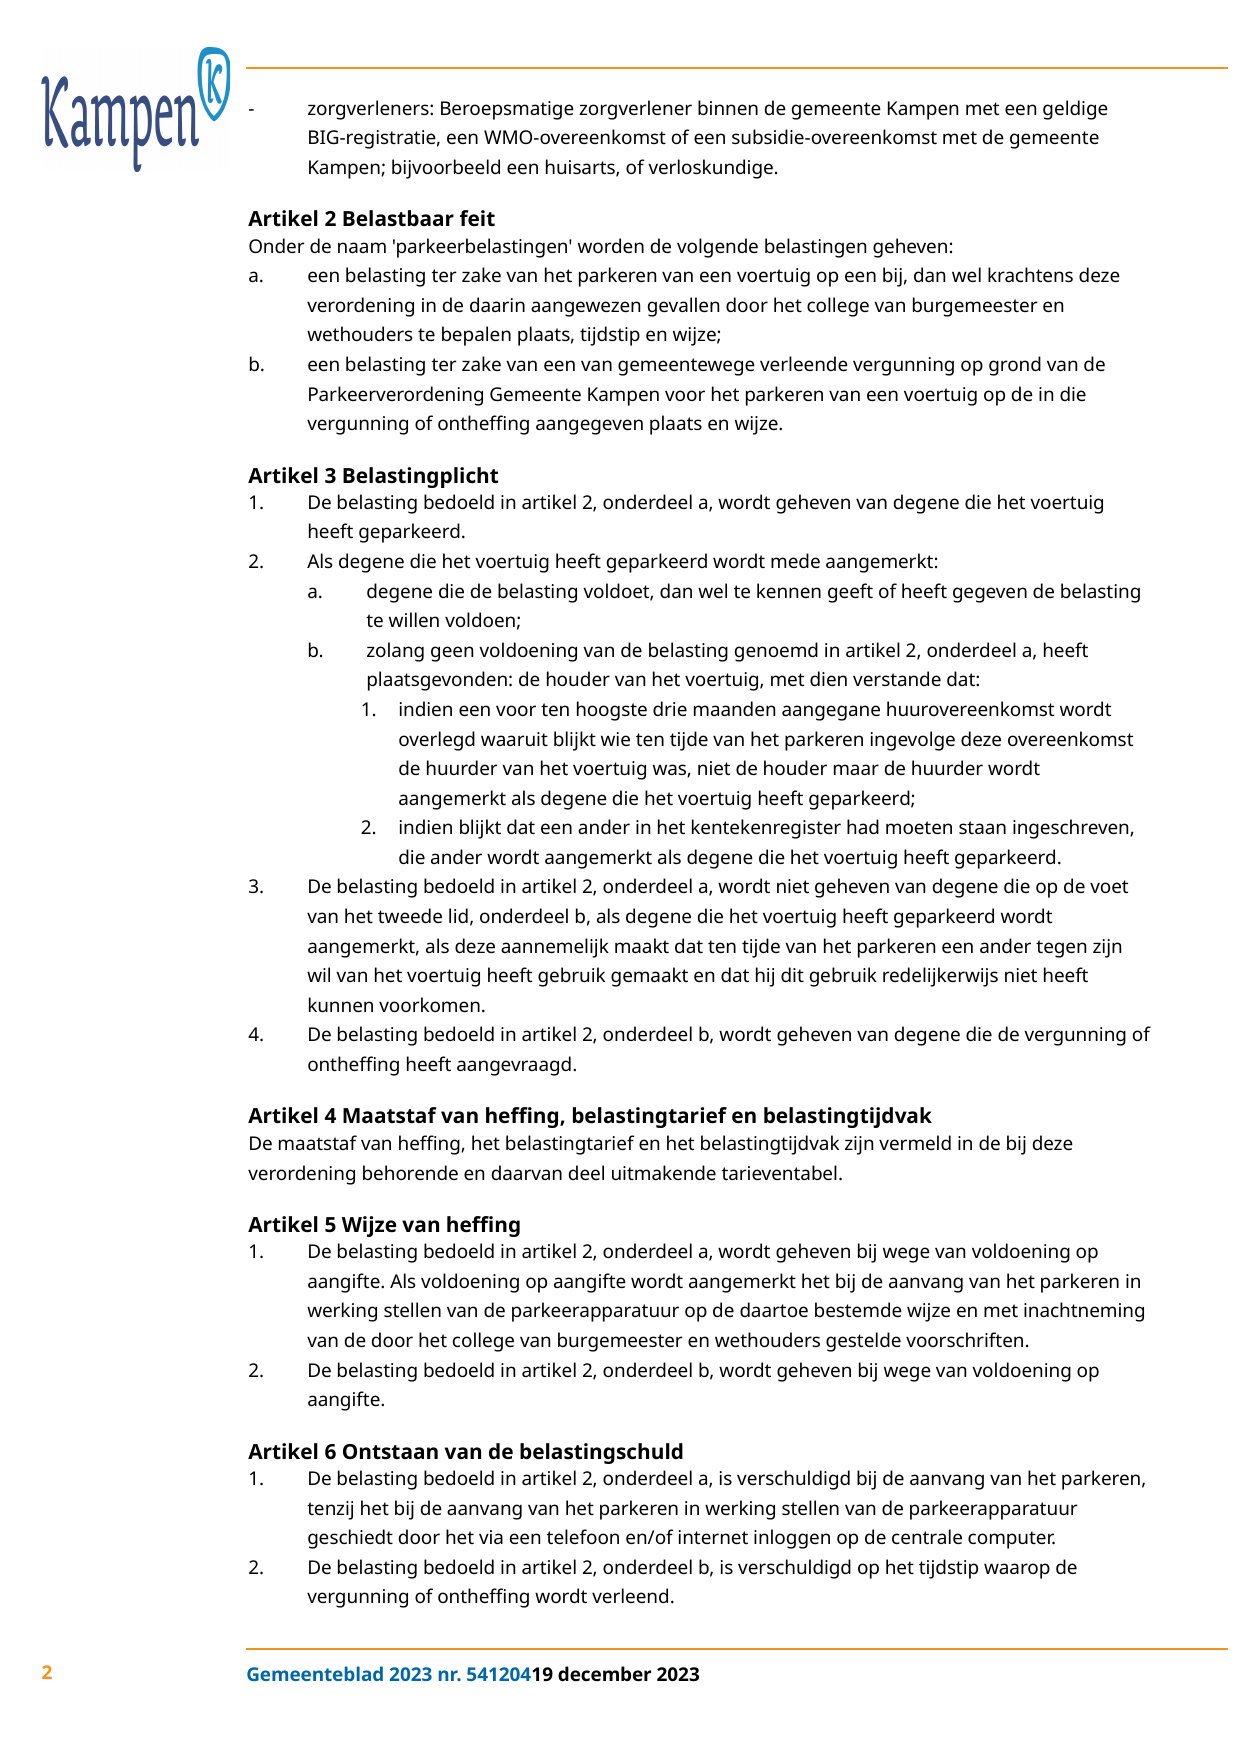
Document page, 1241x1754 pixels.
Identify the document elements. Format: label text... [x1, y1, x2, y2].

list De belasting bedoeld in artikel 2, onderdeel a, is verschuldigd bij de aanvang van het parkeren, tenzij het bij de aanvang van het parkeren in werking stellen van de parkeerapparatuur geschiedt door het via een telefoon en/of internet inloggen op de centrale computer. [248, 1465, 1152, 1550]
list indien blijkt dat een ander in het kentekenregister had moeten staan ingeschreven, die ander wordt aangemerkt als degene die het voertuig heeft geparkeerd. [361, 814, 1152, 870]
list De belasting bedoeld in artikel 2, onderdeel b, wordt geheven van degene die de vergunning of ontheffing heeft aangevraagd. [248, 1022, 1152, 1077]
list degene die de belasting voldoet, dan wel te kennen geeft of heeft gegeven de belasting te willen voldoen; [307, 578, 1152, 633]
list De belasting bedoeld in artikel 2, onderdeel a, wordt geheven bij wege van voldoening op aangifte. Als voldoening op aangifte wordt aangemerkt het bij de aanvang van het parkeren in werking stellen van de parkeerapparatuur op de daartoe bestemde wijze en met inachtneming van de door het college van burgemeester en wethouders gestelde voorschriften. [248, 1238, 1152, 1353]
list De belasting bedoeld in artikel 2, onderdeel a, wordt niet geheven van degene die op de voet van het tweede lid, onderdeel b, als degene die het voertuig heeft geparkeerd wordt aangemerkt, als deze aannemelijk maakt dat ten tijde van het parkeren een ander tegen zijn wil van het voertuig heeft gebruik gemaakt en dat hij dit gebruik redelijkerwijs niet heeft kunnen voorkomen. [248, 874, 1152, 1018]
text Artikel 6 Ontstaan van de belastingschuld [248, 1437, 1152, 1465]
list De belasting bedoeld in artikel 2, onderdeel b, is verschuldigd op het tijdstip waarop de vergunning of ontheffing wordt verleend. [248, 1554, 1152, 1609]
list De belasting bedoeld in artikel 2, onderdeel b, wordt geheven bij wege van voldoening op aangifte. [248, 1357, 1152, 1412]
text Onder de naam 'parkeerbelastingen' worden de volgende belastingen geheven: [248, 233, 1152, 258]
list zolang geen voldoening van de belasting genoemd in artikel 2, onderdeel a, heeft plaatsgevonden: de houder van het voertuig, met dien verstande dat: [307, 637, 1152, 692]
list Als degene die het voertuig heeft geparkeerd wordt mede aangemerkt: [248, 548, 1152, 574]
text Artikel 4 Maatstaf van heffing, belastingtarief en belastingtijdvak [248, 1102, 1152, 1130]
list De belasting bedoeld in artikel 2, onderdeel a, wordt geheven van degene die het voertuig heeft geparkeerd. [248, 489, 1152, 544]
list een belasting ter zake van een van gemeentewege verleende vergunning op grond van de Parkeerverordening Gemeente Kampen voor het parkeren van een voertuig op de in die vergunning of ontheffing aangegeven plaats en wijze. [248, 351, 1152, 436]
list indien een voor ten hoogste drie maanden aangegane huurovereenkomst wordt overlegd waaruit blijkt wie ten tijde van het parkeren ingevolge deze overeenkomst de huurder van het voertuig was, niet de houder maar de huurder wordt aangemerkt als degene die het voertuig heeft geparkeerd; [361, 696, 1152, 811]
picture [41, 47, 231, 172]
text Artikel 3 Belastingplicht [248, 461, 1152, 489]
text Artikel 2 Belastbaar feit [248, 204, 1152, 233]
list een belasting ter zake van het parkeren van een voertuig op een bij, dan wel krachtens deze verordening in de daarin aangewezen gevallen door het college van burgemeester en wethouders te bepalen plaats, tijdstip en wijze; [248, 262, 1152, 347]
list zorgverleners: Beroepsmatige zorgverlener binnen de gemeente Kampen met een geldige BIG-registratie, een WMO-overeenkomst of een subsidie-overeenkomst met de gemeente Kampen; bijvoorbeeld een huisarts, of verloskundige. [248, 95, 1152, 180]
text Artikel 5 Wijze van heffing [248, 1210, 1152, 1238]
text De maatstaf van heffing, het belastingtarief en het belastingtijdvak zijn vermeld in de bij deze verordening behorende en daarvan deel uitmakende tarieventabel. [248, 1130, 1152, 1185]
